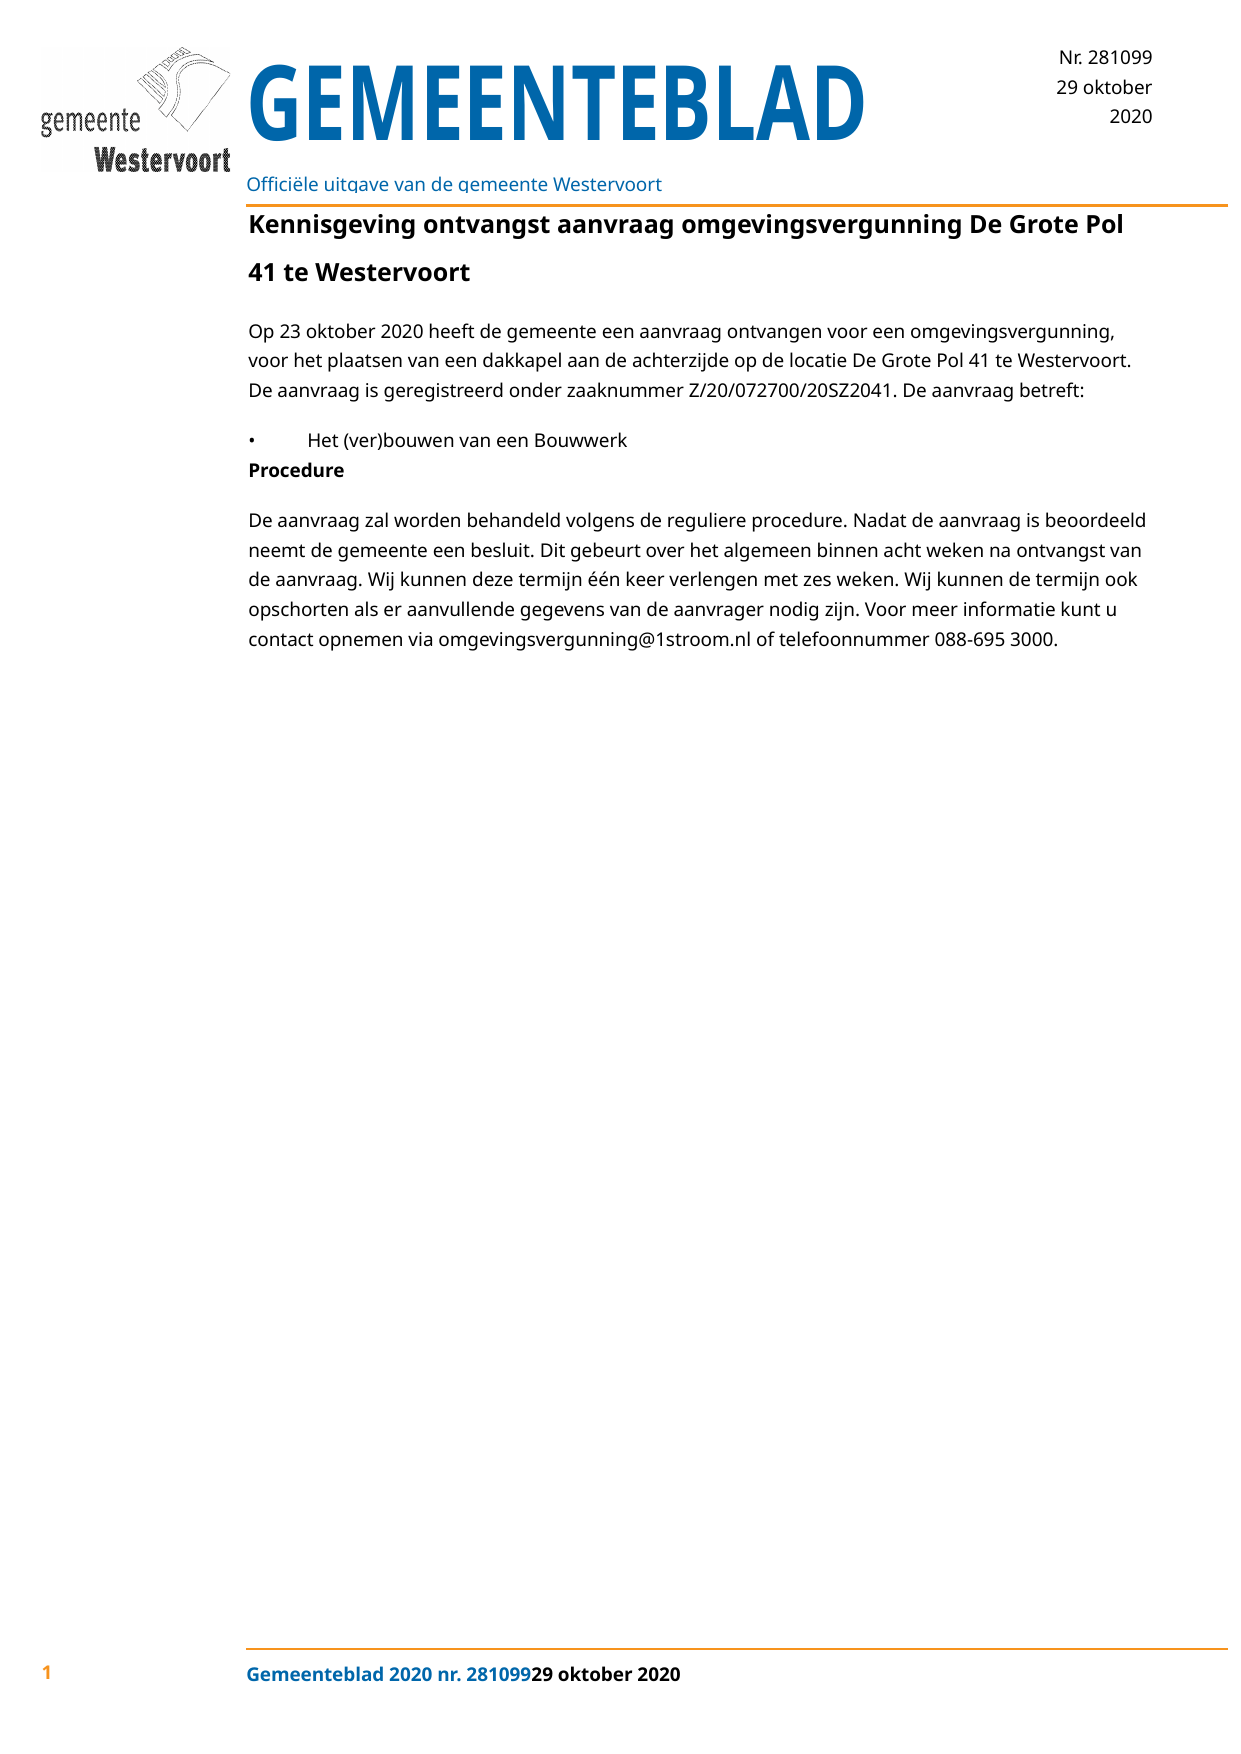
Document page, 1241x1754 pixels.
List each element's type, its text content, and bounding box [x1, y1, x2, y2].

text Kennisgeving ontvangst aanvraag omgevingsvergunning De Grote Pol 41 te Westervoort [248, 207, 1152, 288]
text Op 23 oktober 2020 heeft de gemeente een aanvraag ontvangen voor een omgevingsvergunning, voor het plaatsen van een dakkapel aan de achterzijde op de locatie De Grote Pol 41 te Westervoort. De aanvraag is geregistreerd onder zaaknummer Z/20/072700/20SZ2041. De aanvraag betreft: [248, 318, 1152, 403]
list Het (ver)bouwen van een Bouwwerk [248, 427, 1152, 453]
picture [41, 47, 231, 172]
text De aanvraag zal worden behandeld volgens de reguliere procedure. Nadat de aanvraag is beoordeeld neemt de gemeente een besluit. Dit gebeurt over het algemeen binnen acht weken na ontvangst van de aanvraag. Wij kunnen deze termijn één keer verlengen met zes weken. Wij kunnen de termijn ook opschorten als er aanvullende gegevens van de aanvrager nodig zijn. Voor meer informatie kunt u contact opnemen via omgevingsvergunning@1stroom.nl of telefoonnummer 088-695 3000. [248, 507, 1152, 652]
text Procedure [248, 457, 1152, 483]
